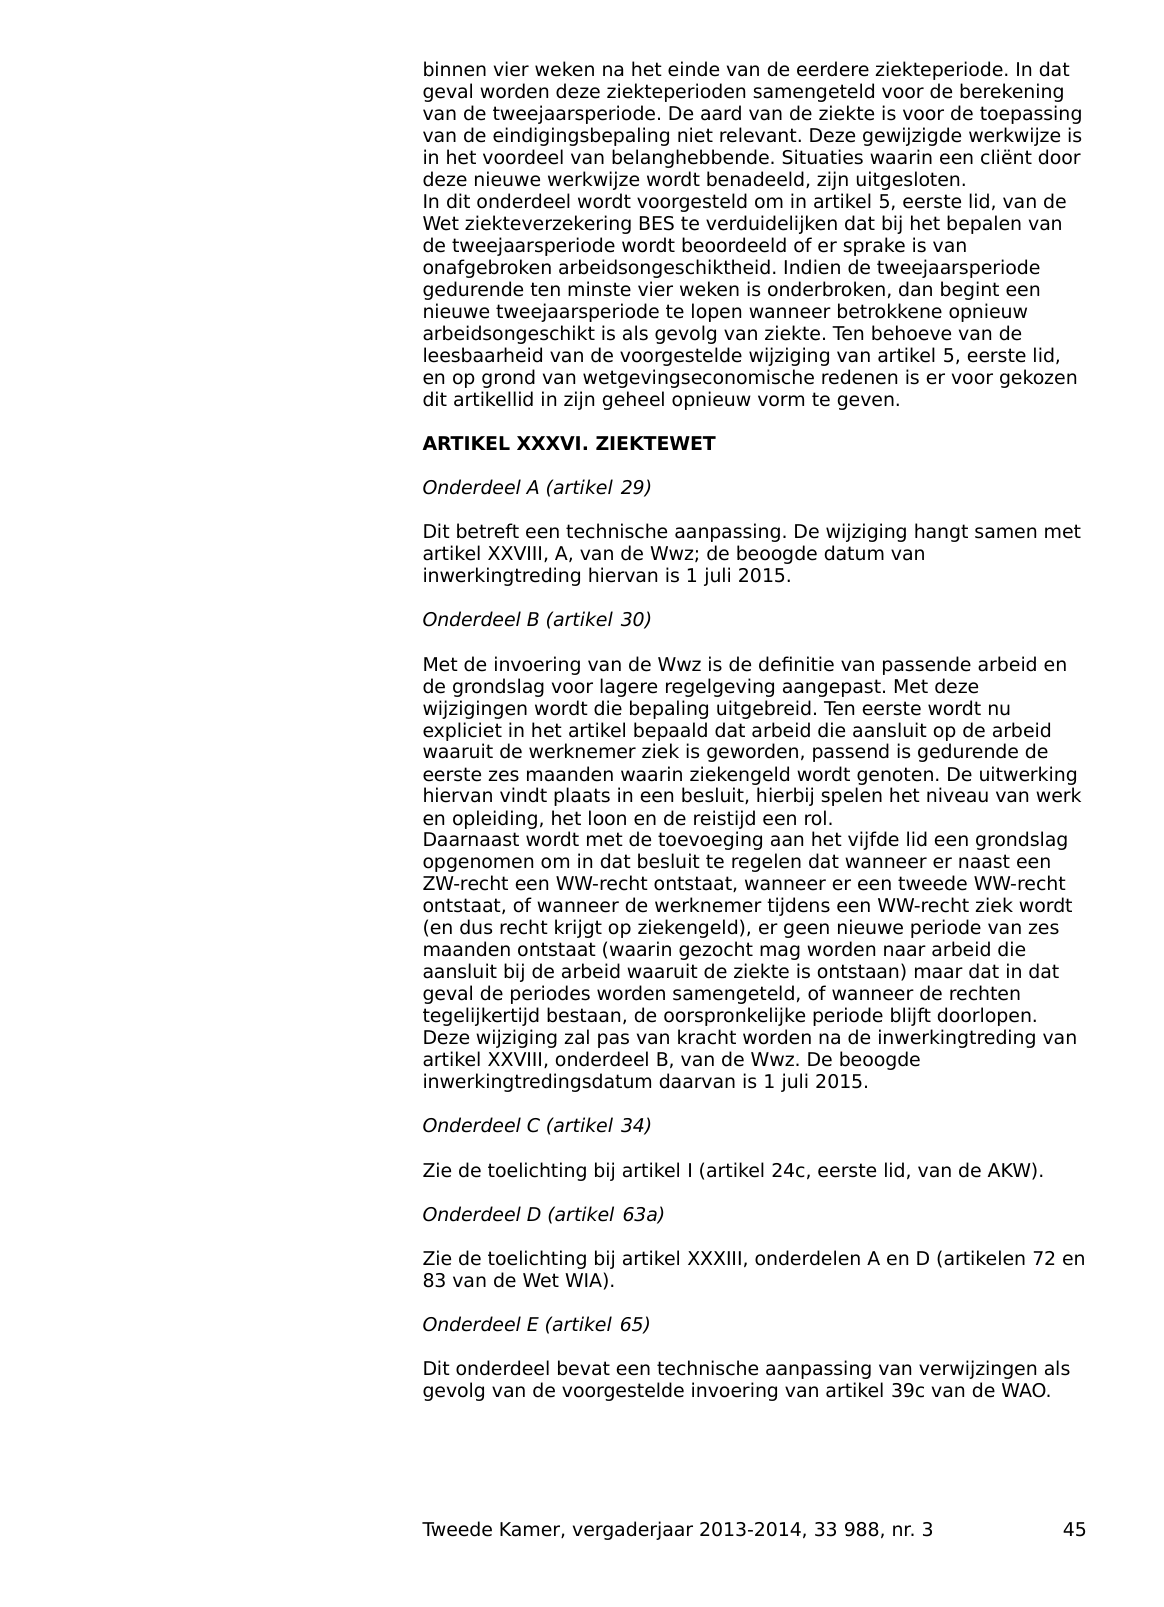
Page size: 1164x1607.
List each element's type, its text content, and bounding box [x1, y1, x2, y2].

subtitle Onderdeel D (artikel 63a) [422, 1204, 1087, 1226]
subtitle ARTIKEL XXXVI. ZIEKTEWET [422, 433, 1087, 455]
text Zie de toelichting bij artikel XXXIII, onderdelen A en D (artikelen 72 en 83 van de Wet WIA). [422, 1248, 1087, 1292]
subtitle Onderdeel B (artikel 30) [422, 609, 1087, 631]
text binnen vier weken na het einde van de eerdere ziekteperiode. In dat geval worden deze ziekteperioden samengeteld voor de berekening van de tweejaarsperiode. De aard van de ziekte is voor de toepassing van de eindigingsbepaling niet relevant. Deze gewijzigde werkwijze is in het voordeel van belanghebbende. Situaties waarin een cliënt door deze nieuwe werkwijze wordt benadeeld, zijn uitgesloten. [422, 59, 1087, 191]
text Dit onderdeel bevat een technische aanpassing van verwijzingen als gevolg van de voorgestelde invoering van artikel 39c van de WAO. [422, 1358, 1087, 1402]
text Zie de toelichting bij artikel I (artikel 24c, eerste lid, van de AKW). [422, 1159, 1087, 1181]
subtitle Onderdeel C (artikel 34) [422, 1115, 1087, 1137]
text Dit betreft een technische aanpassing. De wijziging hangt samen met artikel XXVIII, A, van de Wwz; de beoogde datum van inwerkingtreding hiervan is 1 juli 2015. [422, 521, 1087, 587]
subtitle Onderdeel E (artikel 65) [422, 1314, 1087, 1336]
subtitle Onderdeel A (artikel 29) [422, 477, 1087, 499]
text Met de invoering van de Wwz is de definitie van passende arbeid en de grondslag voor lagere regelgeving aangepast. Met deze wijzigingen wordt die bepaling uitgebreid. Ten eerste wordt nu expliciet in het artikel bepaald dat arbeid die aansluit op de arbeid waaruit de werknemer ziek is geworden, passend is gedurende de eerste zes maanden waarin ziekengeld wordt genoten. De uitwerking hiervan vindt plaats in een besluit, hierbij spelen het niveau van werk en opleiding, het loon en de reistijd een rol. [422, 653, 1087, 829]
text Deze wijziging zal pas van kracht worden na de inwerkingtreding van artikel XXVIII, onderdeel B, van de Wwz. De beoogde inwerkingtredingsdatum daarvan is 1 juli 2015. [422, 1027, 1087, 1093]
text In dit onderdeel wordt voorgesteld om in artikel 5, eerste lid, van de Wet ziekteverzekering BES te verduidelijken dat bij het bepalen van de tweejaarsperiode wordt beoordeeld of er sprake is van onafgebroken arbeidsongeschiktheid. Indien de tweejaarsperiode gedurende ten minste vier weken is onderbroken, dan begint een nieuwe tweejaarsperiode te lopen wanneer betrokkene opnieuw arbeidsongeschikt is als gevolg van ziekte. Ten behoeve van de leesbaarheid van de voorgestelde wijziging van artikel 5, eerste lid, en op grond van wetgevingseconomische redenen is er voor gekozen dit artikellid in zijn geheel opnieuw vorm te geven. [422, 191, 1087, 411]
text Daarnaast wordt met de toevoeging aan het vijfde lid een grondslag opgenomen om in dat besluit te regelen dat wanneer er naast een ZW-recht een WW-recht ontstaat, wanneer er een tweede WW-recht ontstaat, of wanneer de werknemer tijdens een WW-recht ziek wordt (en dus recht krijgt op ziekengeld), er geen nieuwe periode van zes maanden ontstaat (waarin gezocht mag worden naar arbeid die aansluit bij de arbeid waaruit de ziekte is ontstaan) maar dat in dat geval de periodes worden samengeteld, of wanneer de rechten tegelijkertijd bestaan, de oorspronkelijke periode blijft doorlopen. [422, 829, 1087, 1027]
